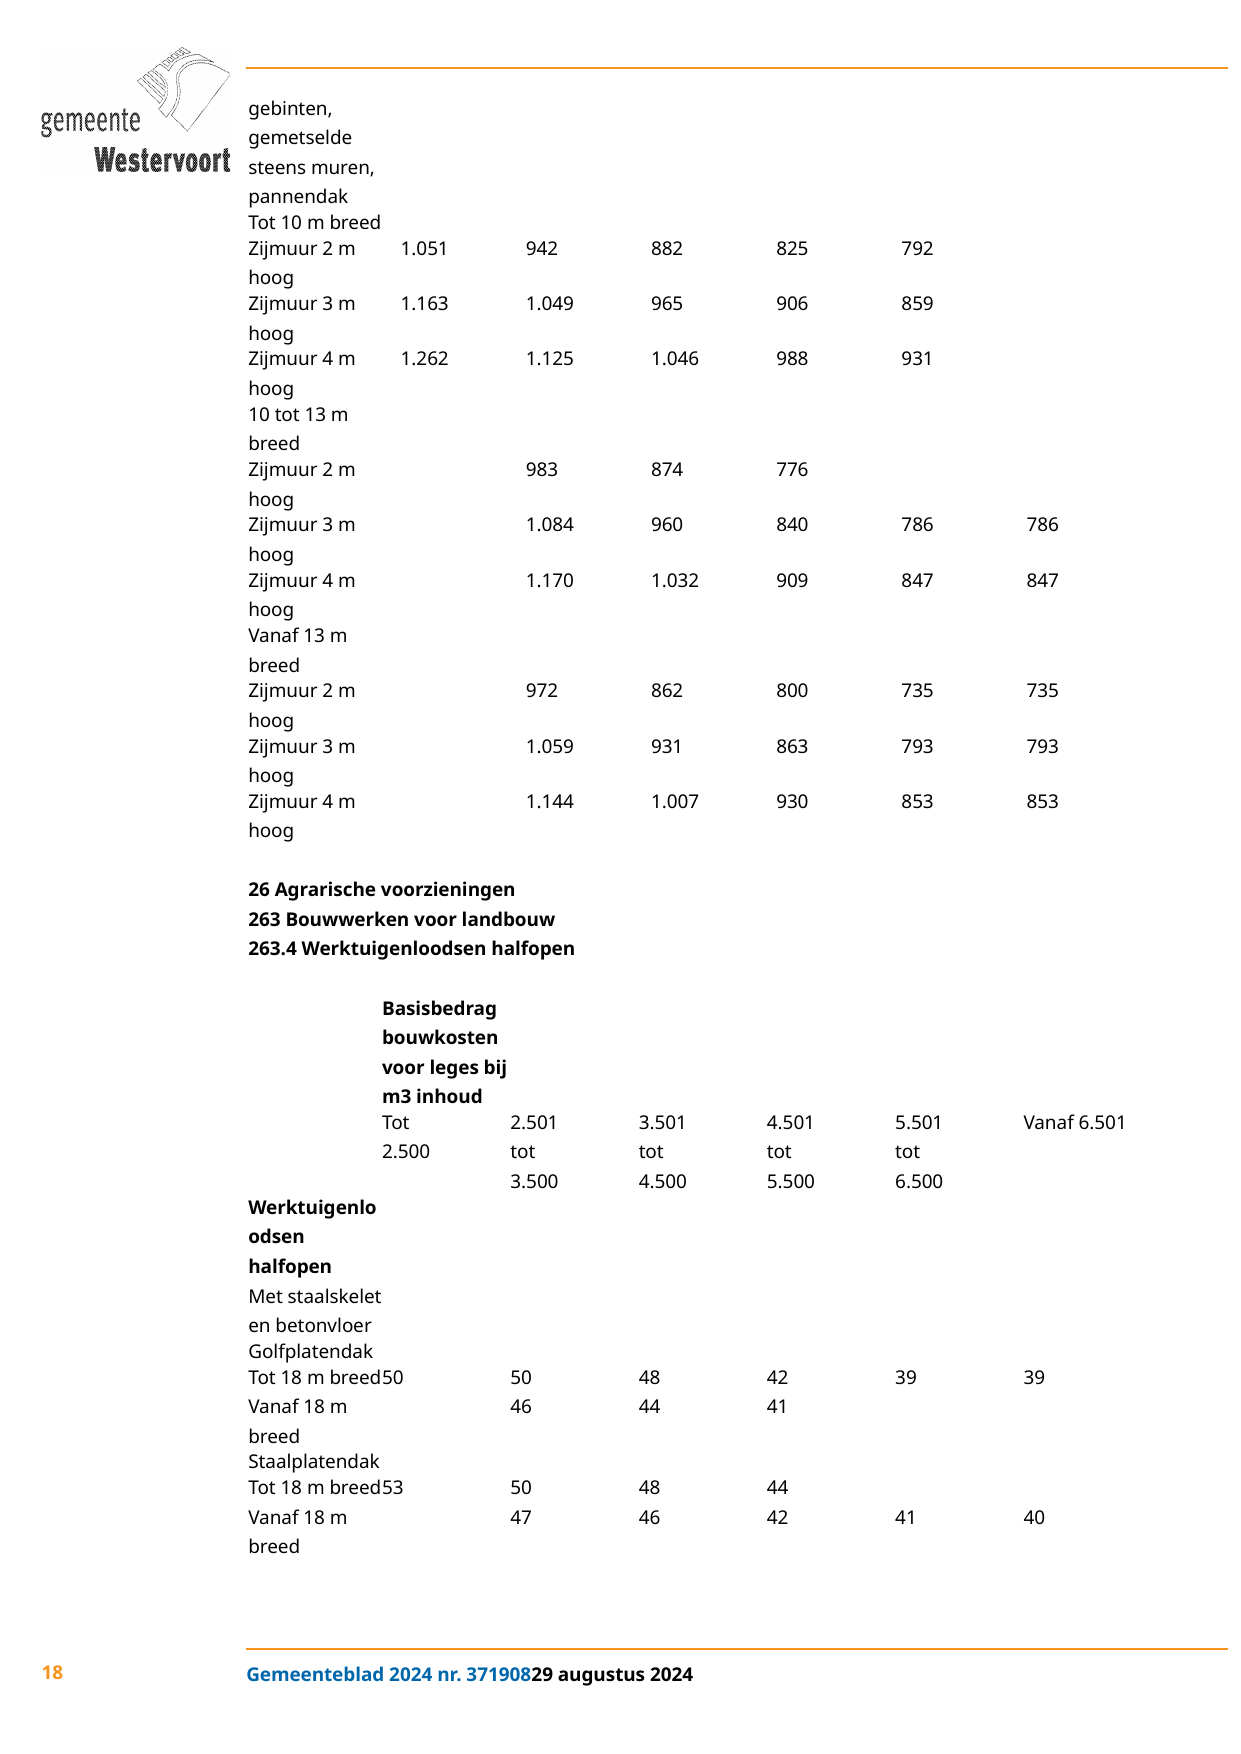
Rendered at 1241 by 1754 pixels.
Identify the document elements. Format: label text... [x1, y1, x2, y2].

table_cell Tot 2.500 [382, 1109, 510, 1194]
table_cell 882 [651, 235, 776, 290]
table_cell [400, 209, 526, 235]
table_cell 5.501 tot 6.500 [895, 1109, 1023, 1194]
table_cell Zijmuur 2 m hoog [248, 456, 400, 512]
table_cell [400, 733, 526, 788]
table_cell 776 [776, 456, 901, 512]
table_cell Tot 18 m breed Vanaf 18 m breed [248, 1475, 382, 1559]
table_cell 847 [1026, 567, 1152, 622]
table_cell 1.007 [651, 788, 776, 843]
table_cell 48 46 [639, 1475, 767, 1559]
table_cell 800 [776, 678, 901, 733]
table_cell [510, 1449, 638, 1474]
table_cell 972 [526, 678, 651, 733]
table_cell 735 [1026, 678, 1152, 733]
table_cell [776, 209, 901, 235]
table_cell [526, 209, 651, 235]
table_cell [1026, 456, 1152, 512]
table_cell [400, 788, 526, 843]
table_cell [1026, 290, 1152, 346]
table_cell [639, 1338, 767, 1364]
table_cell [901, 456, 1026, 512]
table_cell 930 [776, 788, 901, 843]
table_cell 3.501 tot 4.500 [639, 1109, 767, 1194]
table_cell [901, 95, 1026, 209]
table_cell Vanaf 6.501 [1023, 1109, 1152, 1194]
table_cell 965 [651, 290, 776, 346]
table_header [248, 995, 382, 1109]
table_cell 988 [776, 346, 901, 401]
table_cell Zijmuur 2 m hoog [248, 678, 400, 733]
table_cell 2.501 tot 3.500 [510, 1109, 638, 1194]
table_cell Vanaf 13 m breed [248, 622, 400, 677]
table_cell [767, 1338, 895, 1364]
table_cell [1026, 401, 1152, 456]
table_cell [526, 401, 651, 456]
text 263.4 Werktuigenloodsen halfopen [248, 935, 1152, 961]
table_cell [895, 1338, 1023, 1364]
table_cell [651, 209, 776, 235]
table_cell [895, 1194, 1023, 1338]
table_cell [400, 678, 526, 733]
text 263 Bouwwerken voor landbouw [248, 906, 1152, 932]
table_cell [382, 1194, 510, 1338]
table_cell 792 [901, 235, 1026, 290]
table_cell 1.084 [526, 512, 651, 567]
table_cell [400, 401, 526, 456]
table_cell [1023, 1338, 1152, 1364]
table_cell 41 [895, 1475, 1023, 1559]
table_cell 847 [901, 567, 1026, 622]
table_cell [1026, 235, 1152, 290]
table_cell 44 42 [767, 1475, 895, 1559]
table_cell Zijmuur 3 m hoog [248, 512, 400, 567]
table_cell [510, 1338, 638, 1364]
table_cell [639, 1194, 767, 1338]
table_cell Zijmuur 4 m hoog [248, 788, 400, 843]
table_cell 1.170 [526, 567, 651, 622]
table_cell 50 47 [510, 1475, 638, 1559]
table_cell Tot 10 m breed [248, 209, 400, 235]
table_cell [248, 1109, 382, 1194]
table_cell 906 [776, 290, 901, 346]
table_cell 50 [382, 1364, 510, 1449]
table_cell [901, 622, 1026, 677]
table_cell [1026, 209, 1152, 235]
table_cell [651, 95, 776, 209]
table_cell 1.262 [400, 346, 526, 401]
table_cell 931 [901, 346, 1026, 401]
table_cell 39 [1023, 1364, 1152, 1449]
table_cell 53 [382, 1475, 510, 1559]
table_cell gebinten, gemetselde steens muren, pannendak [248, 95, 400, 209]
table_cell 863 [776, 733, 901, 788]
table_cell 735 [901, 678, 1026, 733]
table_cell [776, 622, 901, 677]
table_cell [400, 567, 526, 622]
table_cell Zijmuur 2 m hoog [248, 235, 400, 290]
table_cell 786 [901, 512, 1026, 567]
table_cell 853 [901, 788, 1026, 843]
table_cell [1026, 346, 1152, 401]
table_cell 42 41 [767, 1364, 895, 1449]
table_cell [382, 1449, 510, 1474]
table_cell 1.046 [651, 346, 776, 401]
table_cell 1.125 [526, 346, 651, 401]
table_cell Staalplatendak [248, 1449, 382, 1474]
table_cell 793 [1026, 733, 1152, 788]
table_cell [639, 1449, 767, 1474]
table_cell Zijmuur 4 m hoog [248, 346, 400, 401]
table_cell [767, 1194, 895, 1338]
table_cell [651, 401, 776, 456]
table_cell [901, 209, 1026, 235]
table_cell 840 [776, 512, 901, 567]
table_cell [651, 622, 776, 677]
table_cell [400, 95, 526, 209]
table_cell Zijmuur 4 m hoog [248, 567, 400, 622]
table_cell [526, 622, 651, 677]
table_cell [1026, 95, 1152, 209]
table_cell [895, 1449, 1023, 1474]
table_cell 874 [651, 456, 776, 512]
table_cell 983 [526, 456, 651, 512]
table_cell [382, 1338, 510, 1364]
table_cell Werktuigenloodsen halfopen Met staalskelet en betonvloer [248, 1194, 382, 1338]
table_cell 862 [651, 678, 776, 733]
table_header Basisbedrag bouwkosten voor leges bij m3 inhoud [382, 995, 510, 1109]
table_cell 48 44 [639, 1364, 767, 1449]
table_cell 1.059 [526, 733, 651, 788]
table_cell [767, 1449, 895, 1474]
table_cell 1.051 [400, 235, 526, 290]
table_cell Tot 18 m breed Vanaf 18 m breed [248, 1364, 382, 1449]
table_cell 786 [1026, 512, 1152, 567]
table_cell Zijmuur 3 m hoog [248, 290, 400, 346]
table_cell 1.163 [400, 290, 526, 346]
table_cell Zijmuur 3 m hoog [248, 733, 400, 788]
table_cell 825 [776, 235, 901, 290]
table_cell 960 [651, 512, 776, 567]
table_cell [526, 95, 651, 209]
table_cell 793 [901, 733, 1026, 788]
table_cell [776, 401, 901, 456]
table_cell [400, 512, 526, 567]
table_cell Golfplatendak [248, 1338, 382, 1364]
table_cell 10 tot 13 m breed [248, 401, 400, 456]
table_cell 1.144 [526, 788, 651, 843]
picture [41, 47, 231, 172]
table_cell 39 [895, 1364, 1023, 1449]
table_cell 859 [901, 290, 1026, 346]
table_cell [776, 95, 901, 209]
table_cell [400, 456, 526, 512]
table_cell 942 [526, 235, 651, 290]
table_cell 853 [1026, 788, 1152, 843]
table_cell 1.049 [526, 290, 651, 346]
table_cell 4.501 tot 5.500 [767, 1109, 895, 1194]
table_cell 40 [1023, 1475, 1152, 1559]
table_cell [400, 622, 526, 677]
text 26 Agrarische voorzieningen [248, 876, 1152, 902]
table_cell 931 [651, 733, 776, 788]
table_cell 50 46 [510, 1364, 638, 1449]
table_cell [510, 1194, 638, 1338]
table_cell 1.032 [651, 567, 776, 622]
table_cell 909 [776, 567, 901, 622]
table_cell [901, 401, 1026, 456]
table_cell [1023, 1449, 1152, 1474]
table_cell [1026, 622, 1152, 677]
table_cell [1023, 1194, 1152, 1338]
